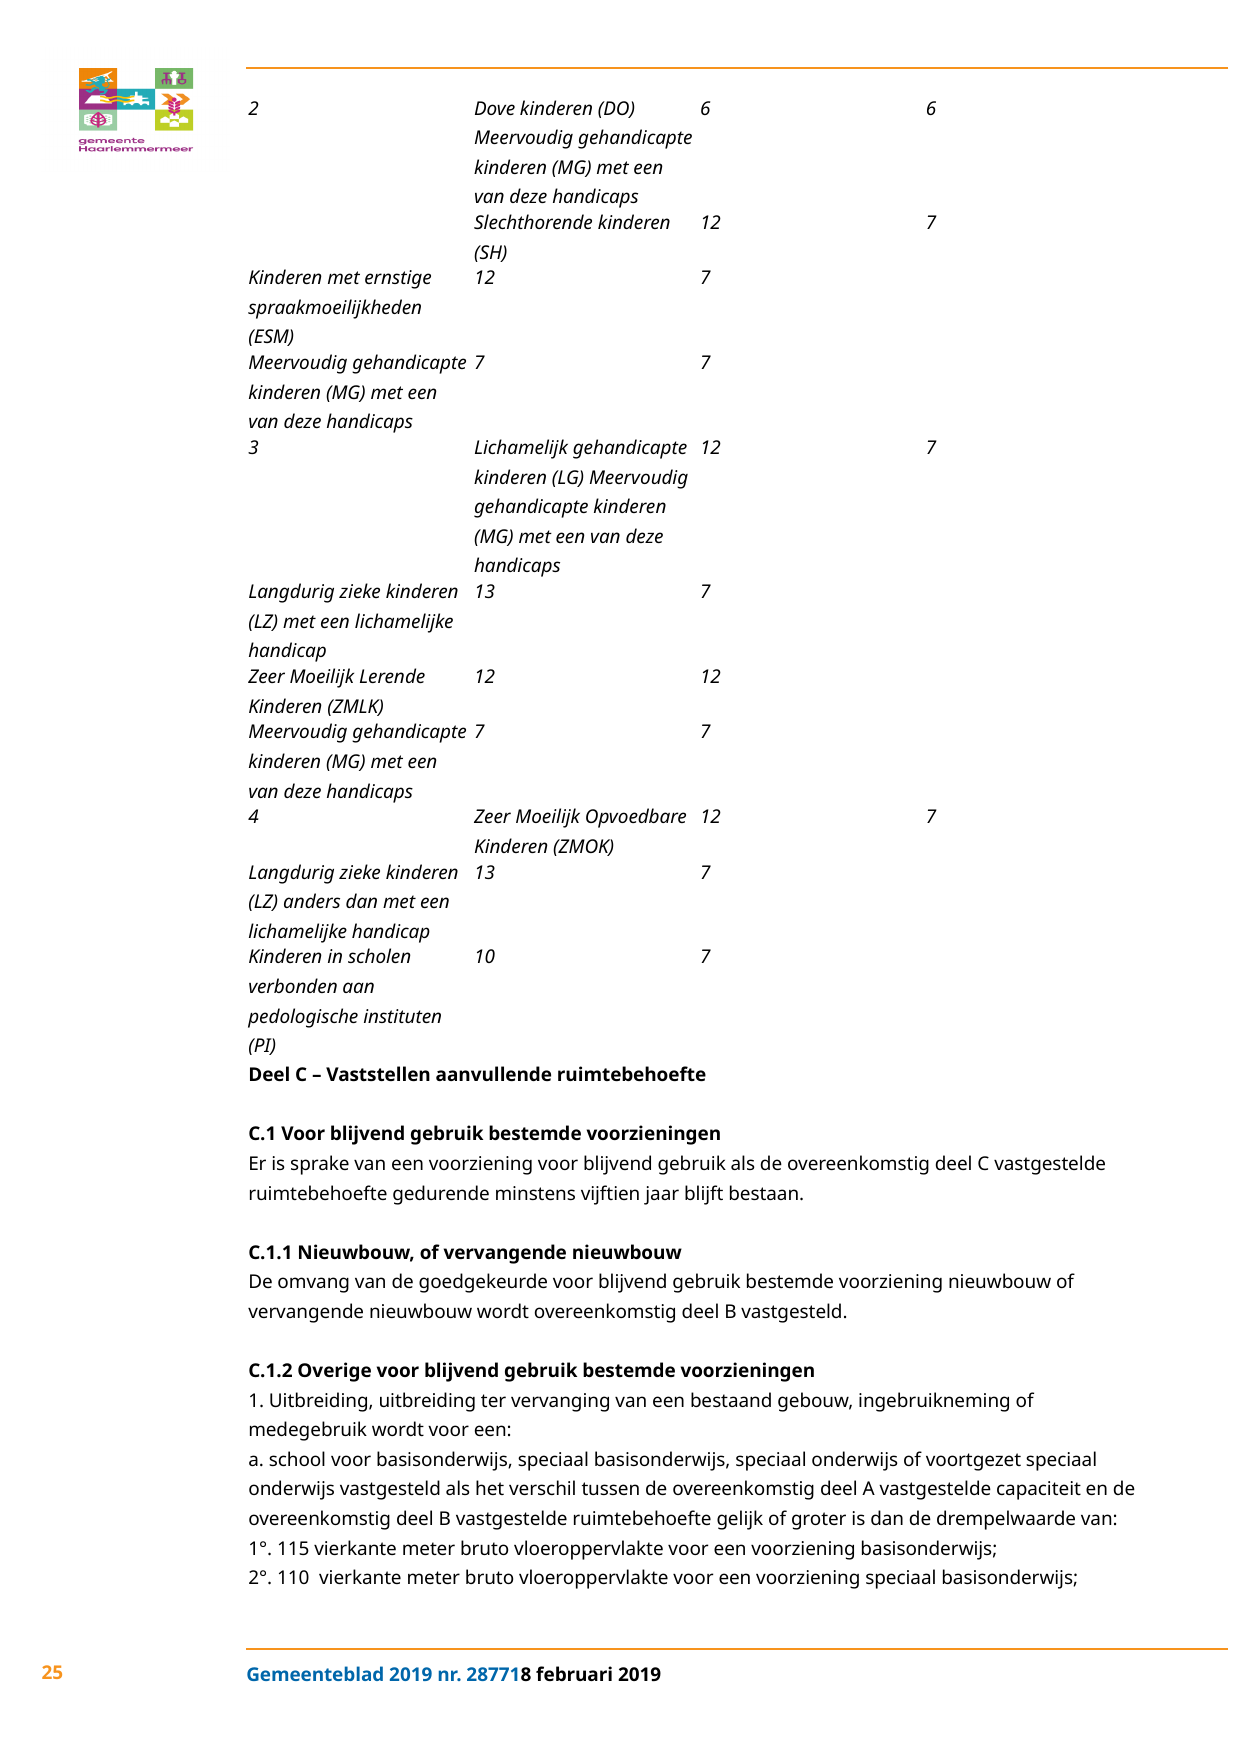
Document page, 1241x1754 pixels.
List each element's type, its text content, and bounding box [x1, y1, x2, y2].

table_cell Meervoudig gehandicapte kinderen (MG) met een van deze handicaps [248, 719, 474, 803]
table_cell 7 [700, 719, 926, 803]
table_cell 12 [700, 663, 926, 719]
table_cell 7 [700, 579, 926, 663]
text C.1 Voor blijvend gebruik bestemde voorzieningen [248, 1121, 1152, 1146]
table_cell Zeer Moeilijk Opvoedbare Kinderen (ZMOK) [474, 804, 700, 859]
table_cell Kinderen met ernstige spraakmoeilijkheden (ESM) [248, 265, 474, 349]
table_cell 7 [926, 804, 1152, 859]
table_cell Slechthorende kinderen (SH) [474, 209, 700, 264]
table_cell Meervoudig gehandicapte kinderen (MG) met een van deze handicaps [248, 350, 474, 434]
table_cell 12 [700, 434, 926, 578]
text C.1.2 Overige voor blijvend gebruik bestemde voorzieningen [248, 1357, 1152, 1383]
table_cell 7 [926, 209, 1152, 264]
picture [41, 47, 231, 172]
text Er is sprake van een voorziening voor blijvend gebruik als de overeenkomstig deel C vastgestelde ruimtebehoefte gedurende minstens vijftien jaar blijft bestaan. [248, 1150, 1152, 1206]
table_cell 7 [474, 719, 700, 803]
text a. school voor basisonderwijs, speciaal basisonderwijs, speciaal onderwijs of voortgezet speciaal onderwijs vastgesteld als het verschil tussen de overeenkomstig deel A vastgestelde capaciteit en de overeenkomstig deel B vastgestelde ruimtebehoefte gelijk of groter is dan de drempelwaarde van: [248, 1446, 1152, 1531]
text 2°. 110 vierkante meter bruto vloeroppervlakte voor een voorziening speciaal basisonderwijs; [248, 1564, 1152, 1590]
table_cell 12 [700, 209, 926, 264]
table_cell 7 [700, 265, 926, 349]
table_cell 7 [926, 434, 1152, 578]
table_cell 7 [700, 944, 926, 1058]
table_cell 6 [700, 95, 926, 209]
table_cell Lichamelijk gehandicapte kinderen (LG) Meervoudig gehandicapte kinderen (MG) met een van deze handicaps [474, 434, 700, 578]
table_cell Langdurig zieke kinderen (LZ) met een lichamelijke handicap [248, 579, 474, 663]
table_cell 4 [248, 804, 474, 859]
table_cell 12 [474, 265, 700, 349]
table_cell [248, 209, 474, 264]
text Deel C – Vaststellen aanvullende ruimtebehoefte [248, 1061, 1152, 1087]
table_cell 12 [474, 663, 700, 719]
table_cell 7 [700, 350, 926, 434]
table_cell 13 [474, 579, 700, 663]
text 1°. 115 vierkante meter bruto vloeroppervlakte voor een voorziening basisonderwijs; [248, 1535, 1152, 1561]
text C.1.1 Nieuwbouw, of vervangende nieuwbouw [248, 1239, 1152, 1265]
table_cell Dove kinderen (DO) Meervoudig gehandicapte kinderen (MG) met een van deze handicaps [474, 95, 700, 209]
text 1. Uitbreiding, uitbreiding ter vervanging van een bestaand gebouw, ingebruikneming of medegebruik wordt voor een: [248, 1387, 1152, 1442]
table_cell Langdurig zieke kinderen (LZ) anders dan met een lichamelijke handicap [248, 859, 474, 944]
table_cell 13 [474, 859, 700, 944]
table_cell 2 [248, 95, 474, 209]
text De omvang van de goedgekeurde voor blijvend gebruik bestemde voorziening nieuwbouw of vervangende nieuwbouw wordt overeenkomstig deel B vastgesteld. [248, 1268, 1152, 1324]
table_cell 6 [926, 95, 1152, 209]
table_cell 12 [700, 804, 926, 859]
table_cell Kinderen in scholen verbonden aan pedologische instituten (PI) [248, 944, 474, 1058]
table_cell 7 [700, 859, 926, 944]
table_cell Zeer Moeilijk Lerende Kinderen (ZMLK) [248, 663, 474, 719]
table_cell 7 [474, 350, 700, 434]
table_cell 10 [474, 944, 700, 1058]
table_cell 3 [248, 434, 474, 578]
